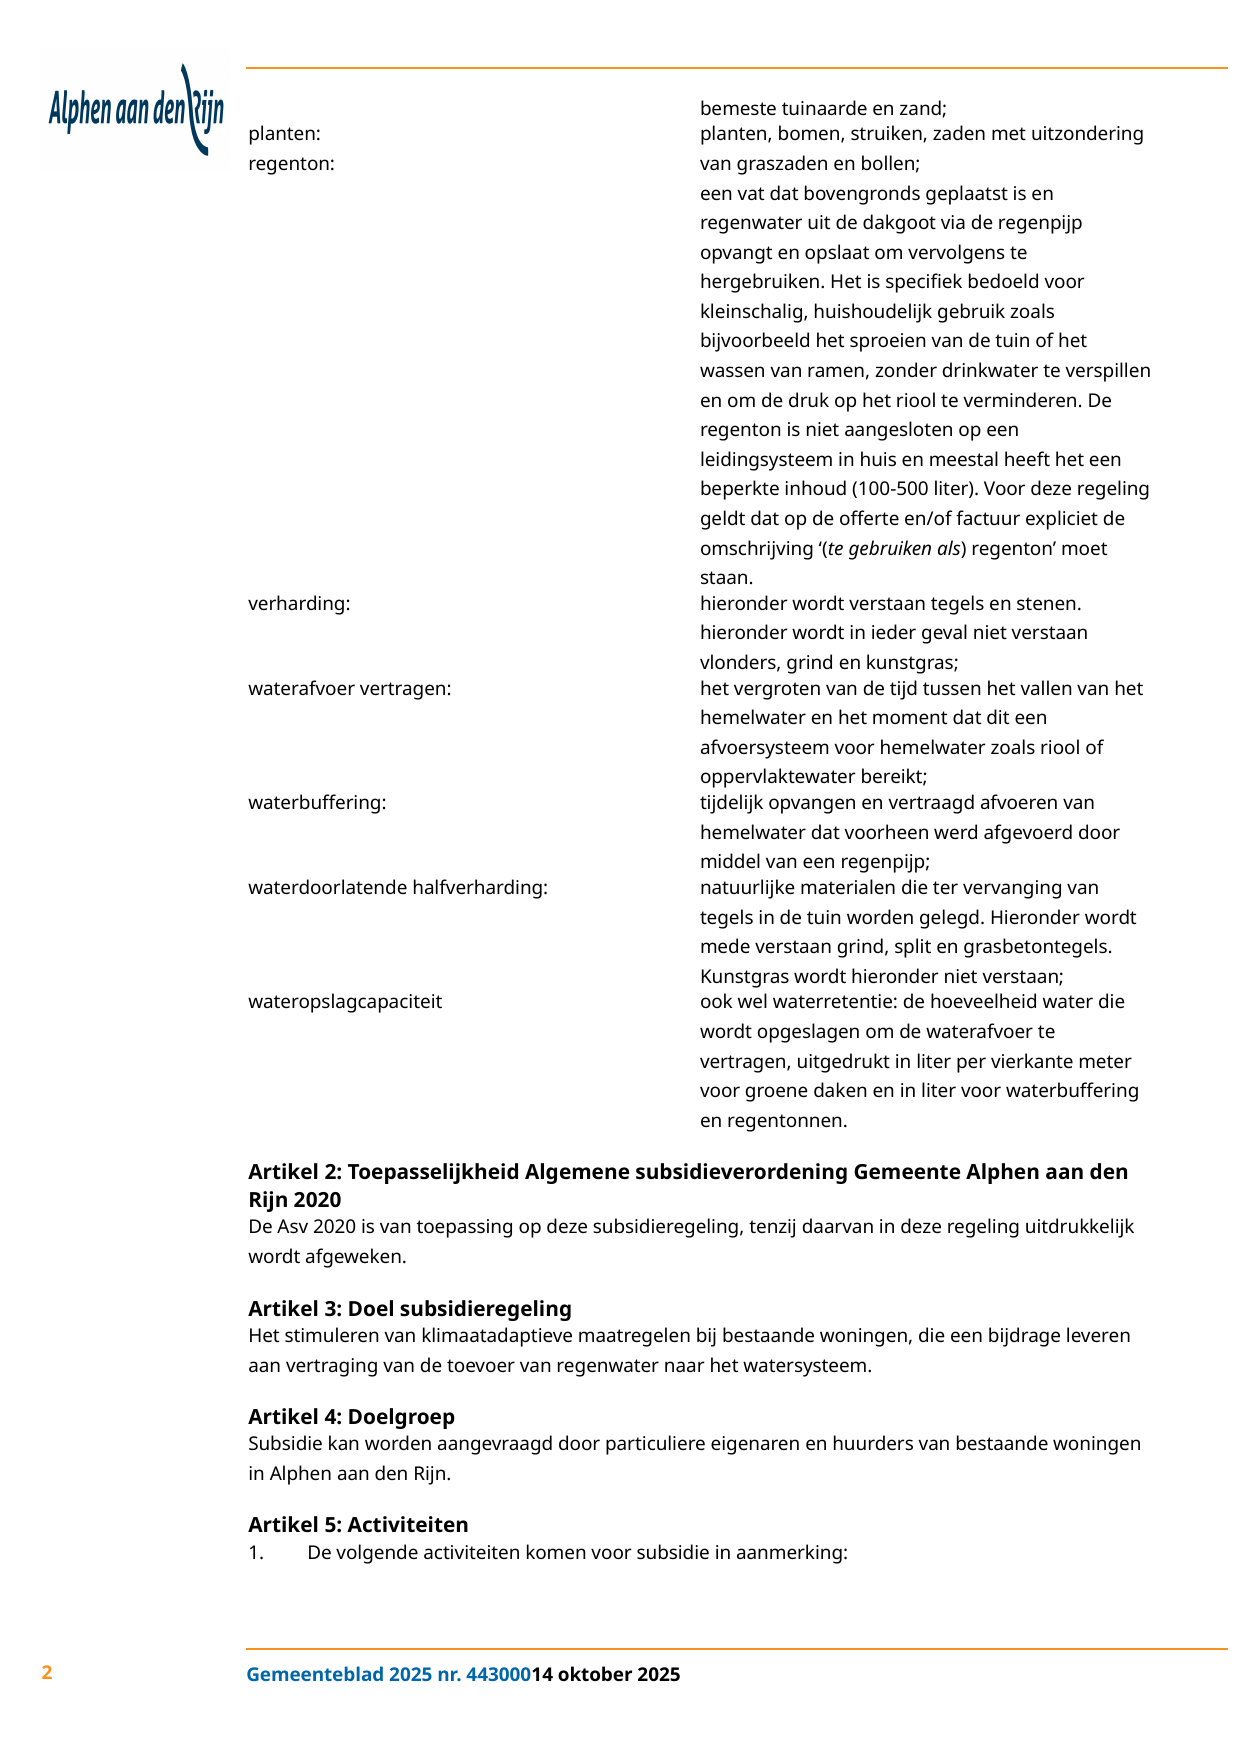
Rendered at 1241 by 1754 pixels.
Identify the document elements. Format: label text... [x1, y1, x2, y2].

table_cell [248, 95, 700, 121]
table_cell natuurlijke materialen die ter vervanging van tegels in de tuin worden gelegd. Hieronder wordt mede verstaan grind, split en grasbetontegels. Kunstgras wordt hieronder niet verstaan; [700, 874, 1152, 989]
text Het stimuleren van klimaatadaptieve maatregelen bij bestaande woningen, die een bijdrage leveren aan vertraging van de toevoer van regenwater naar het watersysteem. [248, 1322, 1152, 1377]
list De volgende activiteiten komen voor subsidie in aanmerking: [248, 1539, 1152, 1565]
text Artikel 2: Toepasselijkheid Algemene subsidieverordening Gemeente Alphen aan den Rijn 2020 [248, 1157, 1152, 1214]
text Artikel 4: Doelgroep [248, 1402, 1152, 1431]
text De Asv 2020 is van toepassing op deze subsidieregeling, tenzij daarvan in deze regeling uitdrukkelijk wordt afgeweken. [248, 1214, 1152, 1269]
table_cell wateropslagcapaciteit [248, 989, 700, 1133]
text Artikel 3: Doel subsidieregeling [248, 1294, 1152, 1322]
table_cell waterdoorlatende halfverharding: [248, 874, 700, 989]
text Artikel 5: Activiteiten [248, 1511, 1152, 1539]
table_cell waterafvoer vertragen: [248, 675, 700, 789]
text Subsidie kan worden aangevraagd door particuliere eigenaren en huurders van bestaande woningen in Alphen aan den Rijn. [248, 1431, 1152, 1486]
picture [41, 47, 231, 172]
table_cell waterbuffering: [248, 789, 700, 874]
table_cell het vergroten van de tijd tussen het vallen van het hemelwater en het moment dat dit een afvoersysteem voor hemelwater zoals riool of oppervlaktewater bereikt; [700, 675, 1152, 789]
table_cell tijdelijk opvangen en vertraagd afvoeren van hemelwater dat voorheen werd afgevoerd door middel van een regenpijp; [700, 789, 1152, 874]
table_cell verharding: [248, 590, 700, 675]
table_cell bemeste tuinaarde en zand; [700, 95, 1152, 121]
table_cell planten: regenton: [248, 121, 700, 590]
table_cell planten, bomen, struiken, zaden met uitzondering van graszaden en bollen; een vat dat bovengronds geplaatst is en regenwater uit de dakgoot via de regenpijp opvangt en opslaat om vervolgens te hergebruiken. Het is specifiek bedoeld voor kleinschalig, huishoudelijk gebruik zoals bijvoorbeeld het sproeien van de tuin of het wassen van ramen, zonder drinkwater te verspillen en om de druk op het riool te verminderen. De regenton is niet aangesloten op een leidingsysteem in huis en meestal heeft het een beperkte inhoud (100-500 liter). Voor deze regeling geldt dat op de offerte en/of factuur expliciet de omschrijving ‘(te gebruiken als) regenton’ moet staan. [700, 121, 1152, 590]
table_cell ook wel waterretentie: de hoeveelheid water die wordt opgeslagen om de waterafvoer te vertragen, uitgedrukt in liter per vierkante meter voor groene daken en in liter voor waterbuffering en regentonnen. [700, 989, 1152, 1133]
table_cell hieronder wordt verstaan tegels en stenen. hieronder wordt in ieder geval niet verstaan vlonders, grind en kunstgras; [700, 590, 1152, 675]
